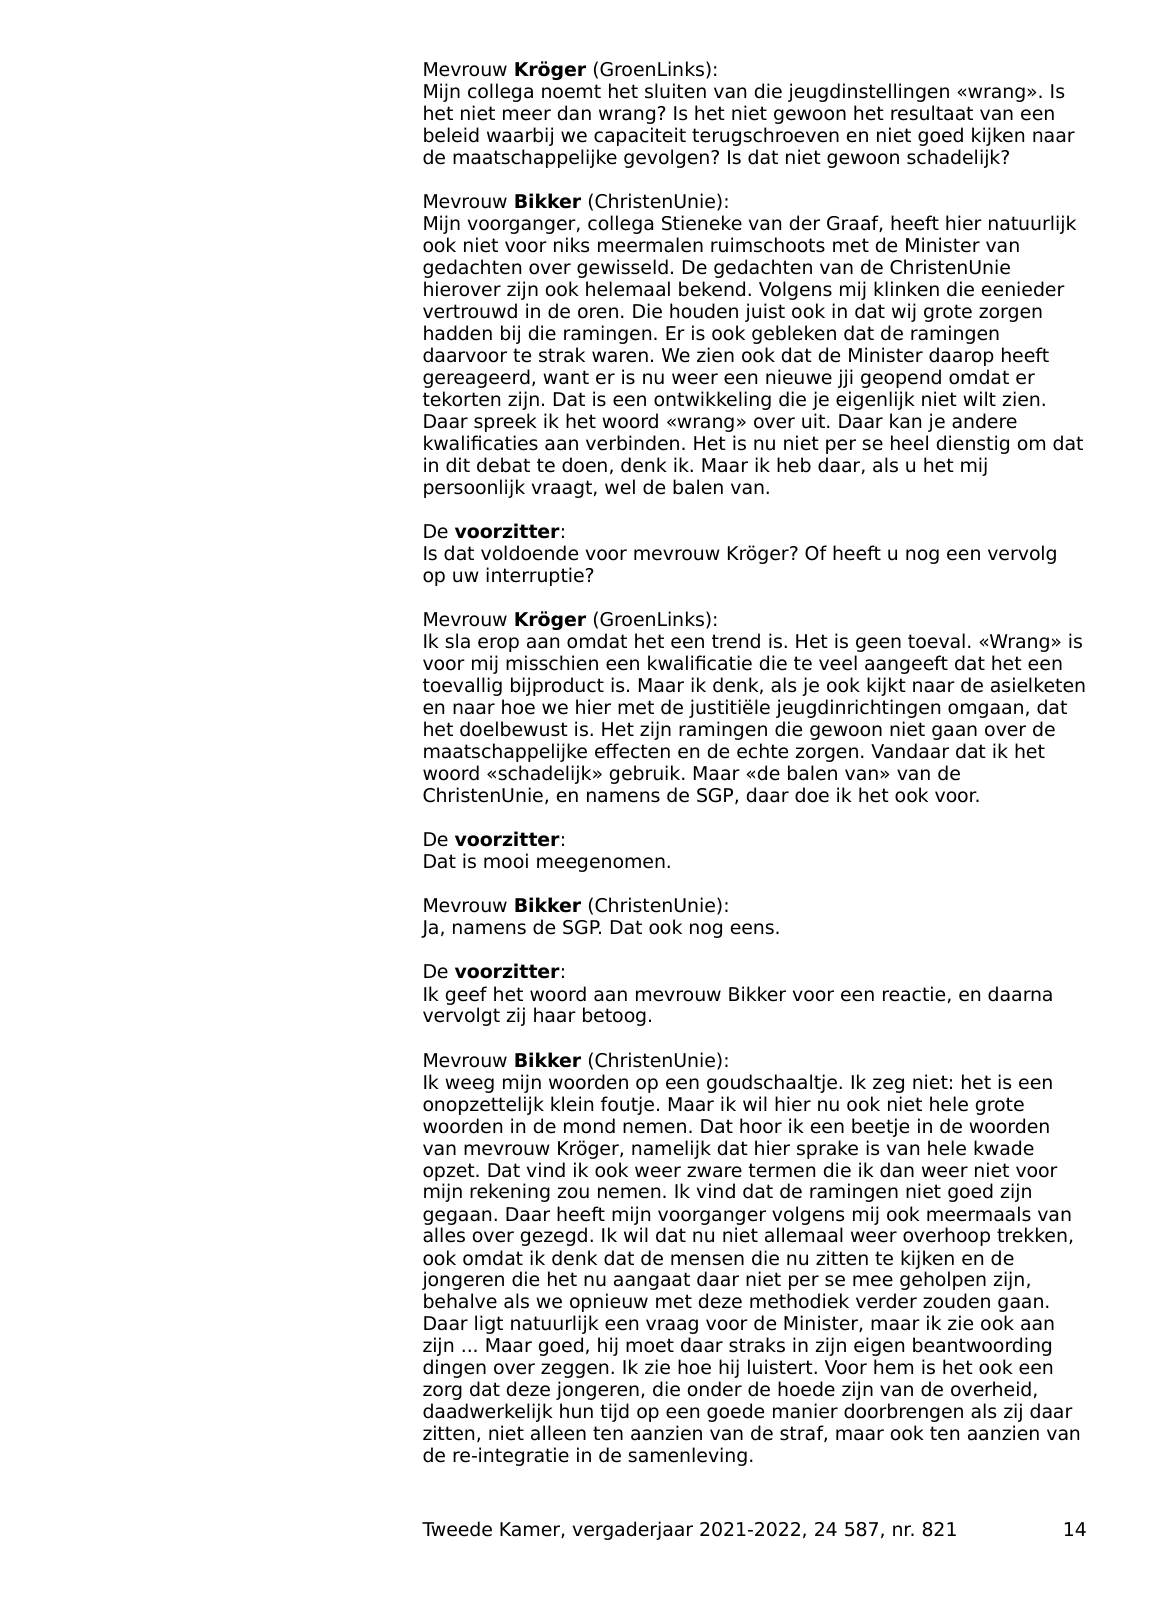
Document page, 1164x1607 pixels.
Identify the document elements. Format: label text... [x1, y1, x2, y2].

text Ja, namens de SGP. Dat ook nog eens. [422, 917, 1087, 939]
text Mevrouw Bikker (ChristenUnie): [422, 191, 1087, 213]
text De voorzitter: [422, 521, 1087, 543]
text Ik sla erop aan omdat het een trend is. Het is geen toeval. «Wrang» is voor mij misschien een kwalificatie die te veel aangeeft dat het een toevallig bijproduct is. Maar ik denk, als je ook kijkt naar de asielketen en naar hoe we hier met de justitiële jeugdinrichtingen omgaan, dat het doelbewust is. Het zijn ramingen die gewoon niet gaan over de maatschappelijke effecten en de echte zorgen. Vandaar dat ik het woord «schadelijk» gebruik. Maar «de balen van» van de ChristenUnie, en namens de SGP, daar doe ik het ook voor. [422, 631, 1087, 807]
text Ik geef het woord aan mevrouw Bikker voor een reactie, en daarna vervolgt zij haar betoog. [422, 983, 1087, 1027]
text De voorzitter: [422, 961, 1087, 983]
text Dat is mooi meegenomen. [422, 851, 1087, 873]
text Mevrouw Kröger (GroenLinks): [422, 609, 1087, 631]
text Mijn collega noemt het sluiten van die jeugdinstellingen «wrang». Is het niet meer dan wrang? Is het niet gewoon het resultaat van een beleid waarbij we capaciteit terugschroeven en niet goed kijken naar de maatschappelijke gevolgen? Is dat niet gewoon schadelijk? [422, 81, 1087, 169]
text Ik weeg mijn woorden op een goudschaaltje. Ik zeg niet: het is een onopzettelijk klein foutje. Maar ik wil hier nu ook niet hele grote woorden in de mond nemen. Dat hoor ik een beetje in de woorden van mevrouw Kröger, namelijk dat hier sprake is van hele kwade opzet. Dat vind ik ook weer zware termen die ik dan weer niet voor mijn rekening zou nemen. Ik vind dat de ramingen niet goed zijn gegaan. Daar heeft mijn voorganger volgens mij ook meermaals van alles over gezegd. Ik wil dat nu niet allemaal weer overhoop trekken, ook omdat ik denk dat de mensen die nu zitten te kijken en de jongeren die het nu aangaat daar niet per se mee geholpen zijn, behalve als we opnieuw met deze methodiek verder zouden gaan. Daar ligt natuurlijk een vraag voor de Minister, maar ik zie ook aan zijn ... Maar goed, hij moet daar straks in zijn eigen beantwoording dingen over zeggen. Ik zie hoe hij luistert. Voor hem is het ook een zorg dat deze jongeren, die onder de hoede zijn van de overheid, daadwerkelijk hun tijd op een goede manier doorbrengen als zij daar zitten, niet alleen ten aanzien van de straf, maar ook ten aanzien van de re-integratie in de samenleving. [422, 1072, 1087, 1467]
text Mevrouw Bikker (ChristenUnie): [422, 1049, 1087, 1072]
text Mevrouw Kröger (GroenLinks): [422, 59, 1087, 81]
text Mevrouw Bikker (ChristenUnie): [422, 895, 1087, 917]
text Is dat voldoende voor mevrouw Kröger? Of heeft u nog een vervolg op uw interruptie? [422, 543, 1087, 587]
text De voorzitter: [422, 829, 1087, 851]
text Mijn voorganger, collega Stieneke van der Graaf, heeft hier natuurlijk ook niet voor niks meermalen ruimschoots met de Minister van gedachten over gewisseld. De gedachten van de ChristenUnie hierover zijn ook helemaal bekend. Volgens mij klinken die eenieder vertrouwd in de oren. Die houden juist ook in dat wij grote zorgen hadden bij die ramingen. Er is ook gebleken dat de ramingen daarvoor te strak waren. We zien ook dat de Minister daarop heeft gereageerd, want er is nu weer een nieuwe jji geopend omdat er tekorten zijn. Dat is een ontwikkeling die je eigenlijk niet wilt zien. Daar spreek ik het woord «wrang» over uit. Daar kan je andere kwalificaties aan verbinden. Het is nu niet per se heel dienstig om dat in dit debat te doen, denk ik. Maar ik heb daar, als u het mij persoonlijk vraagt, wel de balen van. [422, 213, 1087, 499]
